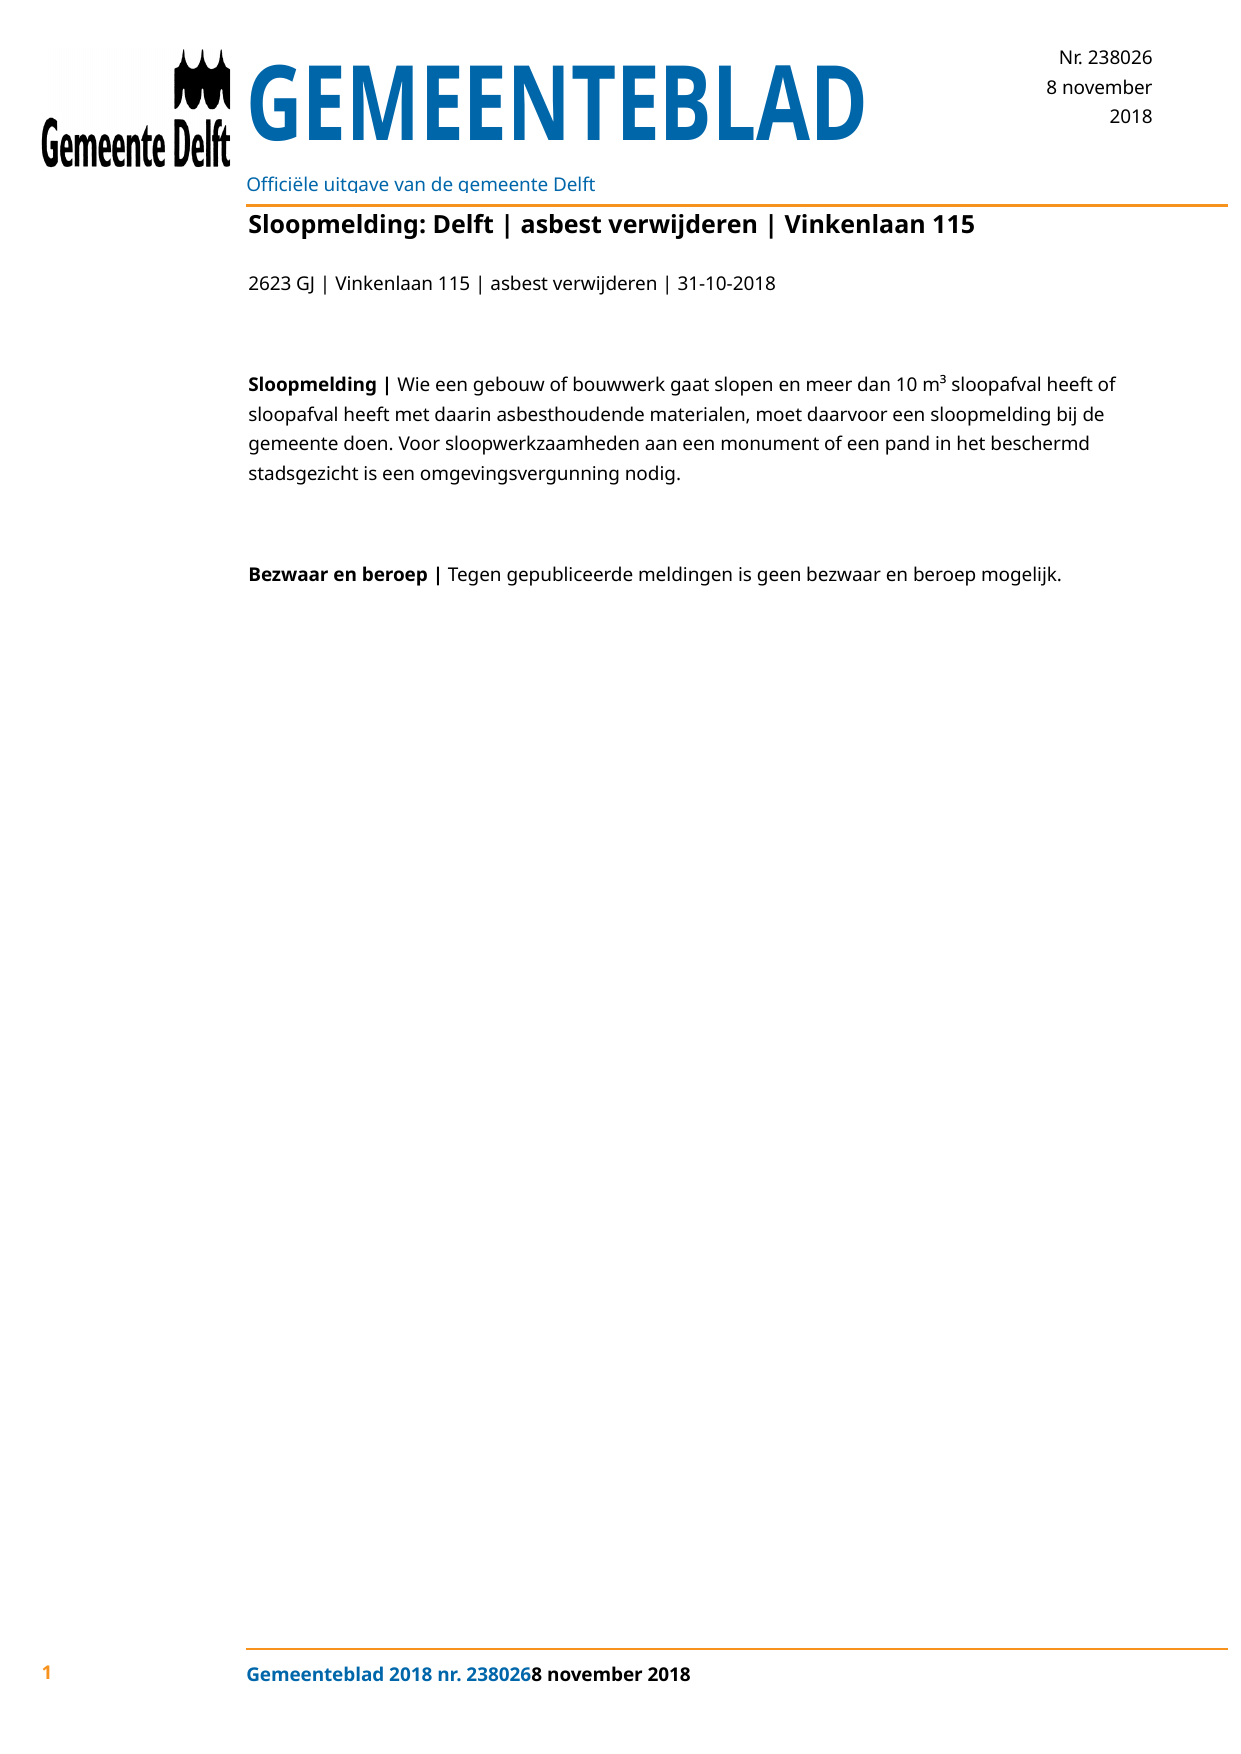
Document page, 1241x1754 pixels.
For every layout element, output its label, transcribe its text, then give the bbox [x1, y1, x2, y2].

text 2623 GJ | Vinkenlaan 115 | asbest verwijderen | 31-10-2018 [248, 270, 1152, 296]
picture [41, 47, 231, 172]
text Sloopmelding | Wie een gebouw of bouwwerk gaat slopen en meer dan 10 m³ sloopafval heeft of sloopafval heeft met daarin asbesthoudende materialen, moet daarvoor een sloopmelding bij de gemeente doen. Voor sloopwerkzaamheden aan een monument of een pand in het beschermd stadsgezicht is een omgevingsvergunning nodig. [248, 371, 1152, 486]
text Bezwaar en beroep | Tegen gepubliceerde meldingen is geen bezwaar en beroep mogelijk. [248, 561, 1152, 586]
text Sloopmelding: Delft | asbest verwijderen | Vinkenlaan 115 [248, 207, 1152, 241]
